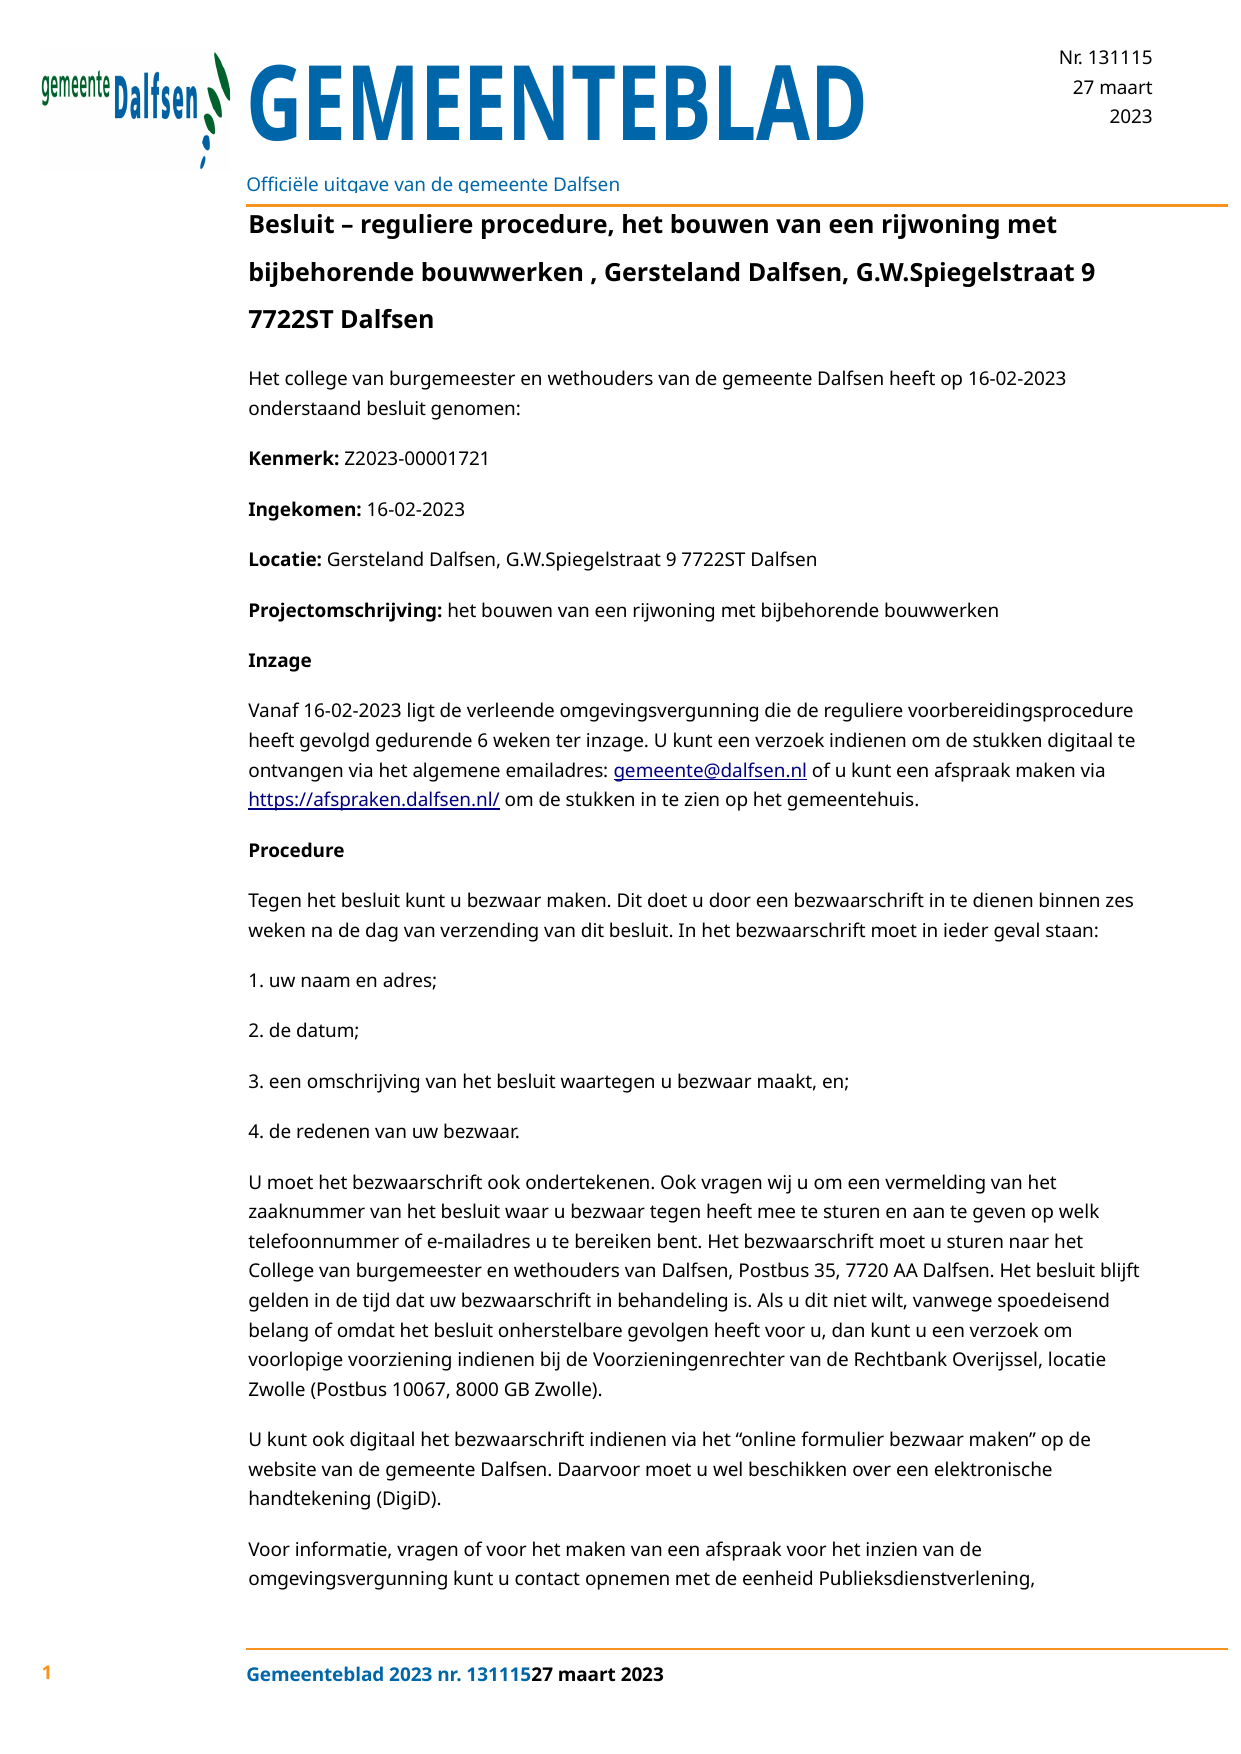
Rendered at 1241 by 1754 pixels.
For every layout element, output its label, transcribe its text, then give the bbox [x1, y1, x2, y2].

text 3. een omschrijving van het besluit waartegen u bezwaar maakt, en; [248, 1068, 1152, 1094]
text U kunt ook digitaal het bezwaarschrift indienen via het “online formulier bezwaar maken” op de website van de gemeente Dalfsen. Daarvoor moet u wel beschikken over een elektronische handtekening (DigiD). [248, 1426, 1152, 1511]
text Inzage [248, 647, 1152, 673]
text Besluit – reguliere procedure, het bouwen van een rijwoning met bijbehorende bouwwerken , Gersteland Dalfsen, G.W.Spiegelstraat 9 7722ST Dalfsen [248, 207, 1152, 336]
text 2. de datum; [248, 1018, 1152, 1043]
picture [41, 47, 231, 172]
text Voor informatie, vragen of voor het maken van een afspraak voor het inzien van de omgevingsvergunning kunt u contact opnemen met de eenheid Publieksdienstverlening, [248, 1536, 1152, 1591]
text 1. uw naam en adres; [248, 967, 1152, 993]
text Tegen het besluit kunt u bezwaar maken. Dit doet u door een bezwaarschrift in te dienen binnen zes weken na de dag van verzending van dit besluit. In het bezwaarschrift moet in ieder geval staan: [248, 887, 1152, 942]
text U moet het bezwaarschrift ook ondertekenen. Ook vragen wij u om een vermelding van het zaaknummer van het besluit waar u bezwaar tegen heeft mee te sturen en aan te geven op welk telefoonnummer of e-mailadres u te bereiken bent. Het bezwaarschrift moet u sturen naar het College van burgemeester en wethouders van Dalfsen, Postbus 35, 7720 AA Dalfsen. Het besluit blijft gelden in de tijd dat uw bezwaarschrift in behandeling is. Als u dit niet wilt, vanwege spoedeisend belang of omdat het besluit onherstelbare gevolgen heeft voor u, dan kunt u een verzoek om voorlopige voorziening indienen bij de Voorzieningenrechter van de Rechtbank Overijssel, locatie Zwolle (Postbus 10067, 8000 GB Zwolle). [248, 1169, 1152, 1402]
text Procedure [248, 837, 1152, 862]
text 4. de redenen van uw bezwaar. [248, 1118, 1152, 1144]
text Het college van burgemeester en wethouders van de gemeente Dalfsen heeft op 16-02-2023 onderstaand besluit genomen: [248, 366, 1152, 421]
text Vanaf 16-02-2023 ligt de verleende omgevingsvergunning die de reguliere voorbereidingsprocedure heeft gevolgd gedurende 6 weken ter inzage. U kunt een verzoek indienen om de stukken digitaal te ontvangen via het algemene emailadres: gemeente@dalfsen.nl of u kunt een afspraak maken via https://afspraken.dalfsen.nl/ om de stukken in te zien op het gemeentehuis. [248, 698, 1152, 812]
text Kenmerk: Z2023-00001721 [248, 446, 1152, 471]
text Ingekomen: 16-02-2023 [248, 496, 1152, 522]
text Locatie: Gersteland Dalfsen, G.W.Spiegelstraat 9 7722ST Dalfsen [248, 546, 1152, 572]
text Projectomschrijving: het bouwen van een rijwoning met bijbehorende bouwwerken [248, 597, 1152, 622]
